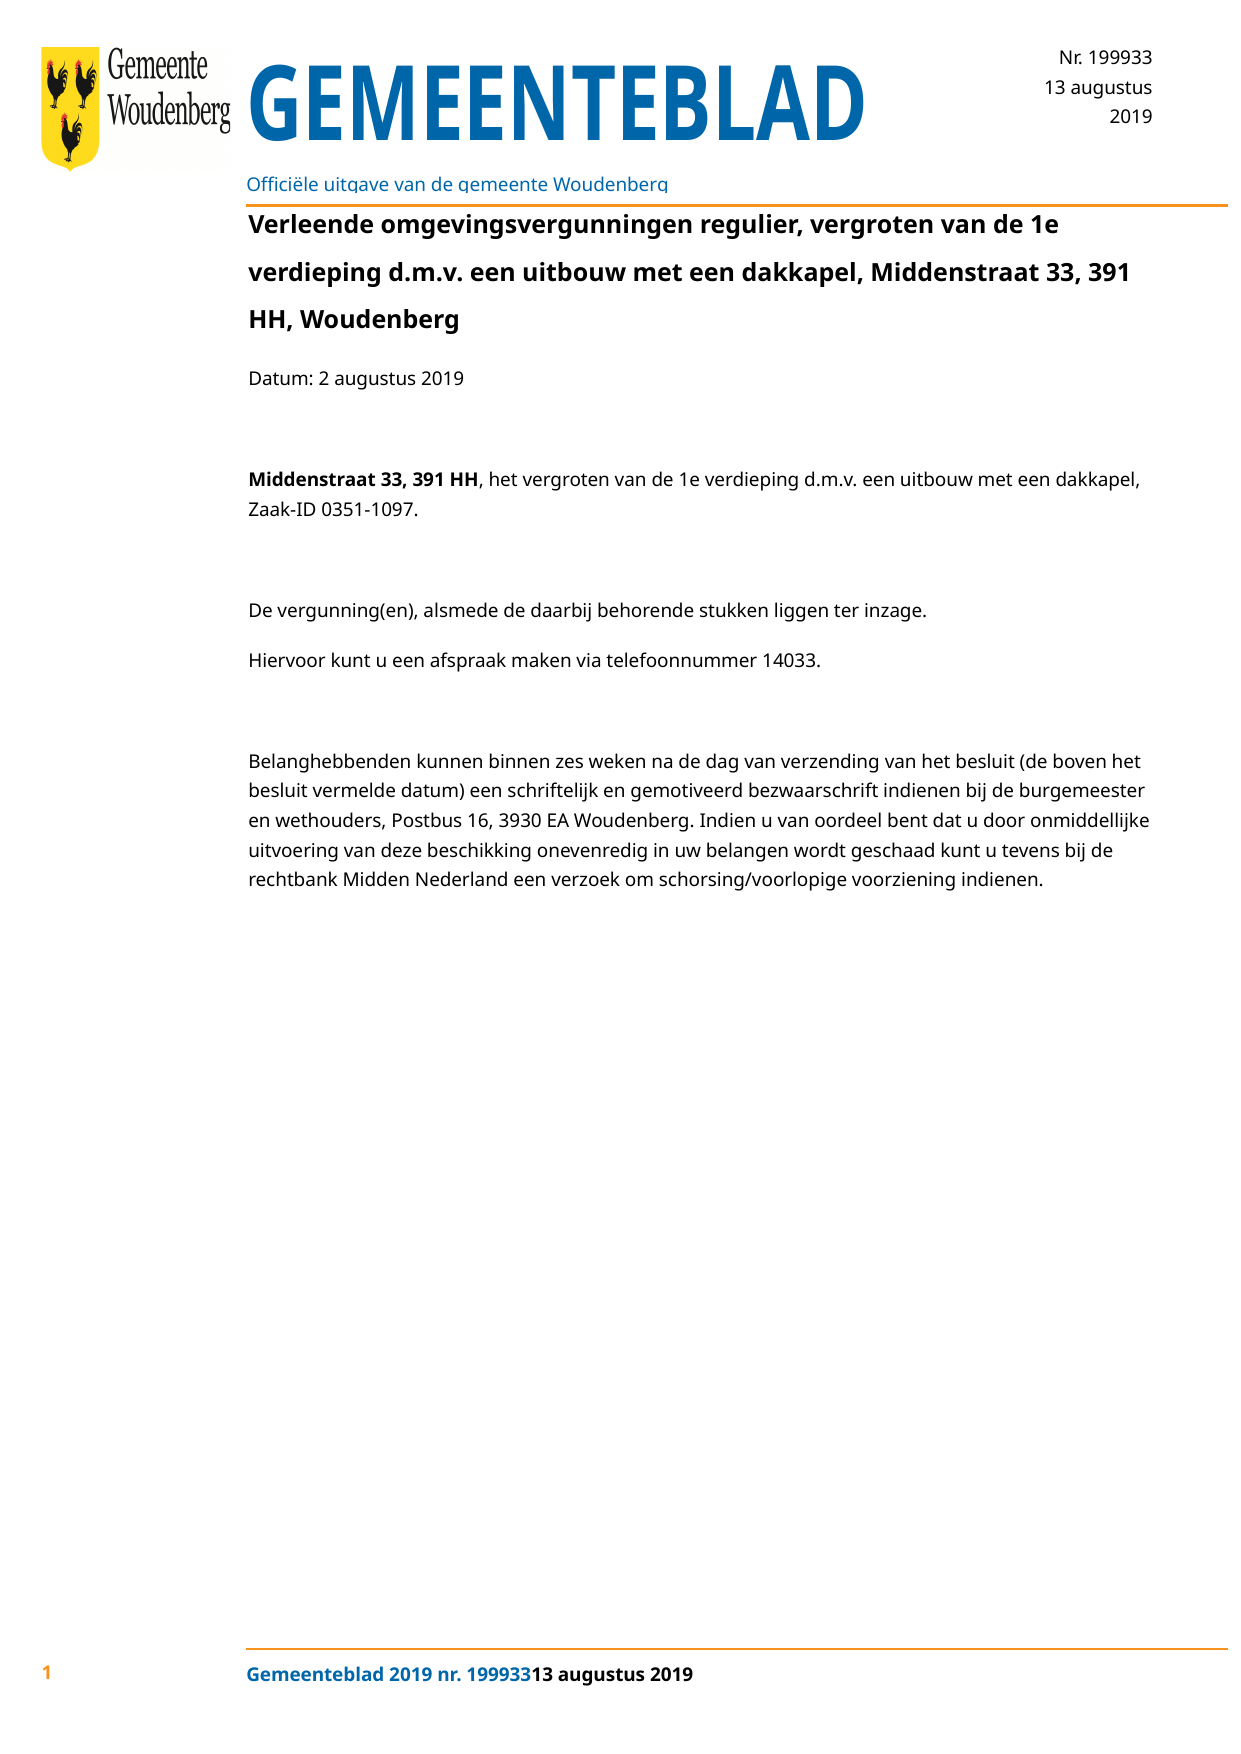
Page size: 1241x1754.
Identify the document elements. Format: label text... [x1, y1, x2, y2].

text Hiervoor kunt u een afspraak maken via telefoonnummer 14033. [248, 647, 1152, 673]
picture [41, 47, 231, 172]
text De vergunning(en), alsmede de daarbij behorende stukken liggen ter inzage. [248, 597, 1152, 622]
text Verleende omgevingsvergunningen regulier, vergroten van de 1e verdieping d.m.v. een uitbouw met een dakkapel, Middenstraat 33, 391 HH, Woudenberg [248, 207, 1152, 336]
text Belanghebbenden kunnen binnen zes weken na de dag van verzending van het besluit (de boven het besluit vermelde datum) een schriftelijk en gemotiveerd bezwaarschrift indienen bij de burgemeester en wethouders, Postbus 16, 3930 EA Woudenberg. Indien u van oordeel bent dat u door onmiddellijke uitvoering van deze beschikking onevenredig in uw belangen wordt geschaad kunt u tevens bij de rechtbank Midden Nederland een verzoek om schorsing/voorlopige voorziening indienen. [248, 748, 1152, 892]
text Datum: 2 augustus 2019 [248, 366, 1152, 391]
text Middenstraat 33, 391 HH, het vergroten van de 1e verdieping d.m.v. een uitbouw met een dakkapel, Zaak-ID 0351-1097. [248, 466, 1152, 522]
